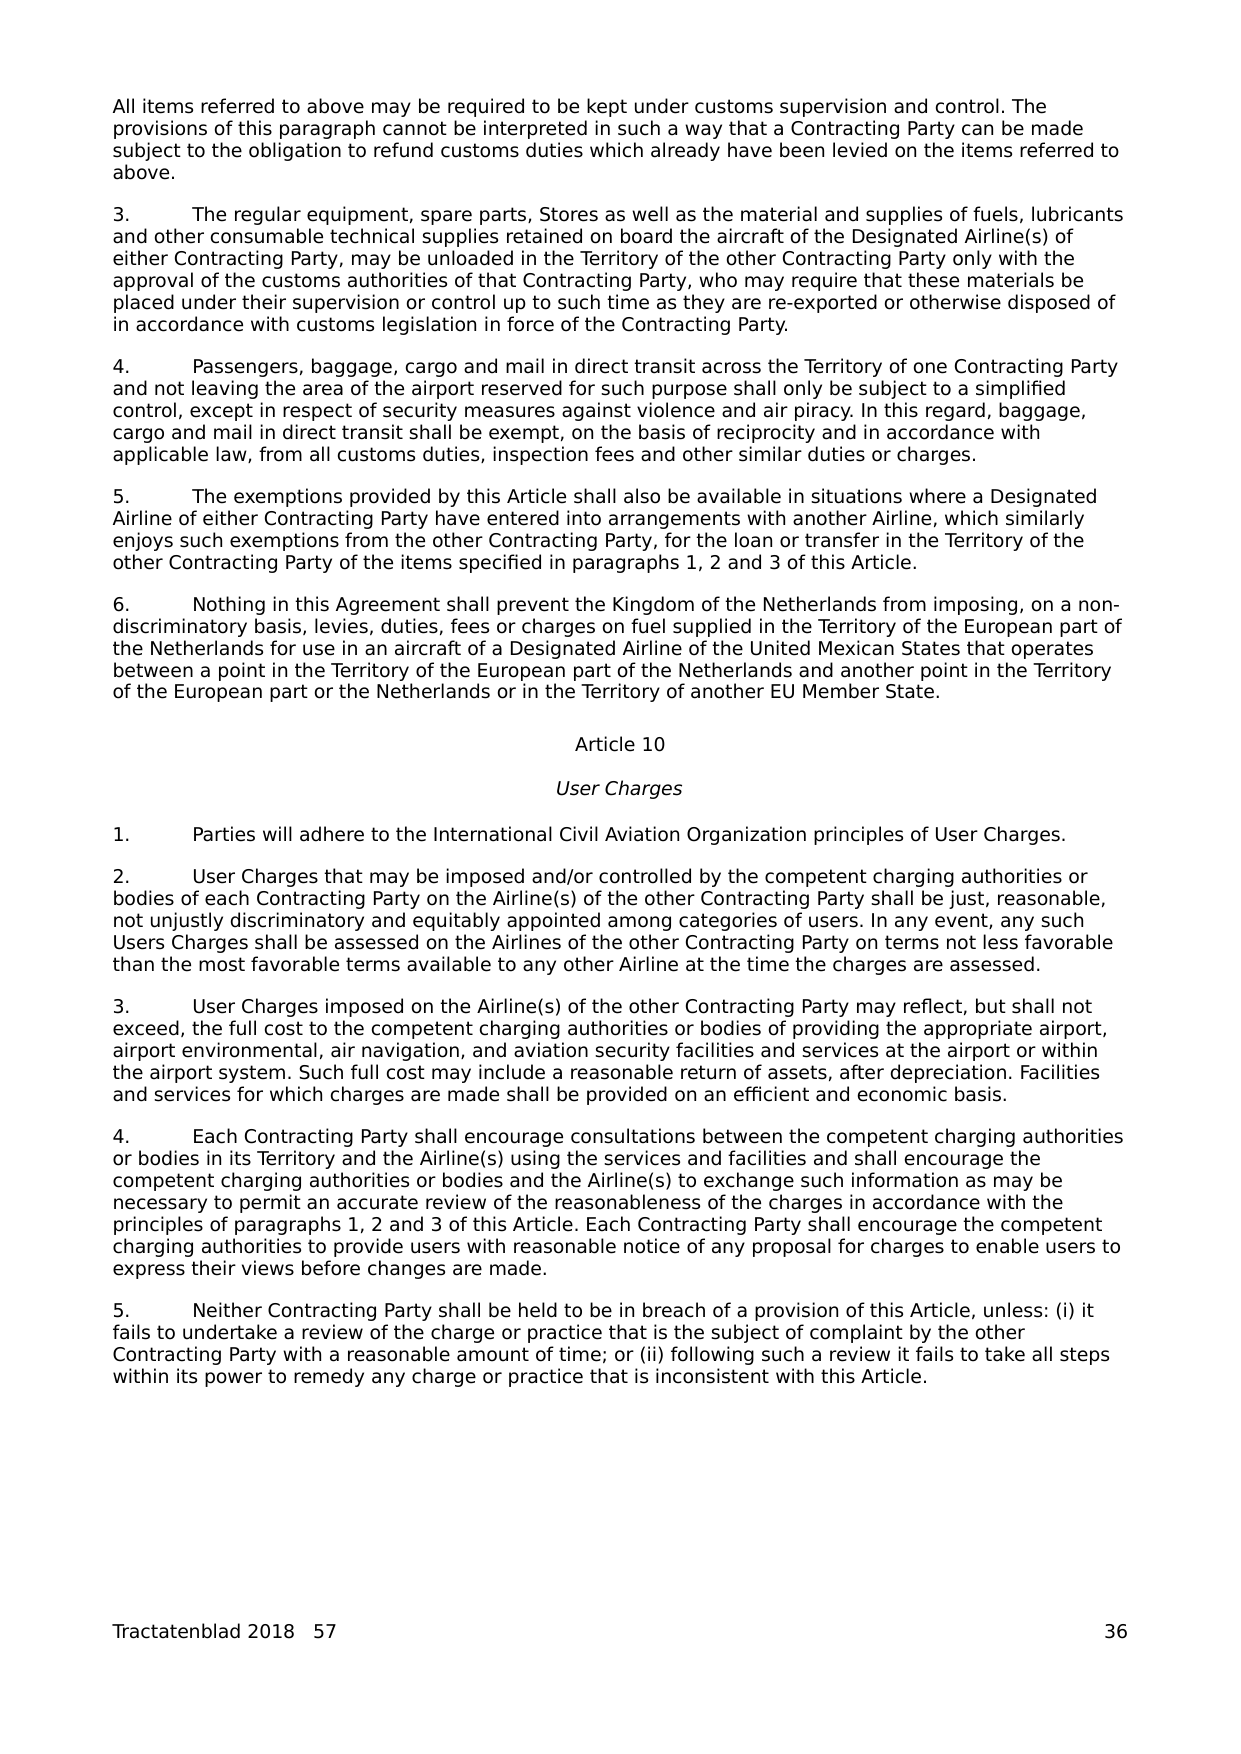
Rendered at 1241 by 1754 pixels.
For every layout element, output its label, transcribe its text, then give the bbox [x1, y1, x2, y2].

text 5. Neither Contracting Party shall be held to be in breach of a provision of this Article, unless: (i) it fails to undertake a review of the charge or practice that is the subject of complaint by the other Contracting Party with a reasonable amount of time; or (ii) following such a review it fails to take all steps within its power to remedy any charge or practice that is inconsistent with this Article. [112, 1300, 1128, 1388]
text 4. Passengers, baggage, cargo and mail in direct transit across the Territory of one Contracting Party and not leaving the area of the airport reserved for such purpose shall only be subject to a simplified control, except in respect of security measures against violence and air piracy. In this regard, baggage, cargo and mail in direct transit shall be exempt, on the basis of reciprocity and in accordance with applicable law, from all customs duties, inspection fees and other similar duties or charges. [112, 356, 1128, 466]
text 1. Parties will adhere to the International Civil Aviation Organization principles of User Charges. [112, 824, 1128, 846]
subtitle Article 10 User Charges [112, 733, 1128, 799]
text 2. User Charges that may be imposed and/or controlled by the competent charging authorities or bodies of each Contracting Party on the Airline(s) of the other Contracting Party shall be just, reasonable, not unjustly discriminatory and equitably appointed among categories of users. In any event, any such Users Charges shall be assessed on the Airlines of the other Contracting Party on terms not less favorable than the most favorable terms available to any other Airline at the time the charges are assessed. [112, 866, 1128, 976]
text All items referred to above may be required to be kept under customs supervision and control. The provisions of this paragraph cannot be interpreted in such a way that a Contracting Party can be made subject to the obligation to refund customs duties which already have been levied on the items referred to above. [112, 96, 1128, 184]
text 4. Each Contracting Party shall encourage consultations between the competent charging authorities or bodies in its Territory and the Airline(s) using the services and facilities and shall encourage the competent charging authorities or bodies and the Airline(s) to exchange such information as may be necessary to permit an accurate review of the reasonableness of the charges in accordance with the principles of paragraphs 1, 2 and 3 of this Article. Each Contracting Party shall encourage the competent charging authorities to provide users with reasonable notice of any proposal for charges to enable users to express their views before changes are made. [112, 1126, 1128, 1280]
text 3. The regular equipment, spare parts, Stores as well as the material and supplies of fuels, lubricants and other consumable technical supplies retained on board the aircraft of the Designated Airline(s) of either Contracting Party, may be unloaded in the Territory of the other Contracting Party only with the approval of the customs authorities of that Contracting Party, who may require that these materials be placed under their supervision or control up to such time as they are re-exported or otherwise disposed of in accordance with customs legislation in force of the Contracting Party. [112, 204, 1128, 336]
text 3. User Charges imposed on the Airline(s) of the other Contracting Party may reflect, but shall not exceed, the full cost to the competent charging authorities or bodies of providing the appropriate airport, airport environmental, air navigation, and aviation security facilities and services at the airport or within the airport system. Such full cost may include a reasonable return of assets, after depreciation. Facilities and services for which charges are made shall be provided on an efficient and economic basis. [112, 996, 1128, 1106]
text 5. The exemptions provided by this Article shall also be available in situations where a Designated Airline of either Contracting Party have entered into arrangements with another Airline, which similarly enjoys such exemptions from the other Contracting Party, for the loan or transfer in the Territory of the other Contracting Party of the items specified in paragraphs 1, 2 and 3 of this Article. [112, 486, 1128, 573]
text 6. Nothing in this Agreement shall prevent the Kingdom of the Netherlands from imposing, on a non-discriminatory basis, levies, duties, fees or charges on fuel supplied in the Territory of the European part of the Netherlands for use in an aircraft of a Designated Airline of the United Mexican States that operates between a point in the Territory of the European part of the Netherlands and another point in the Territory of the European part or the Netherlands or in the Territory of another EU Member State. [112, 593, 1128, 703]
